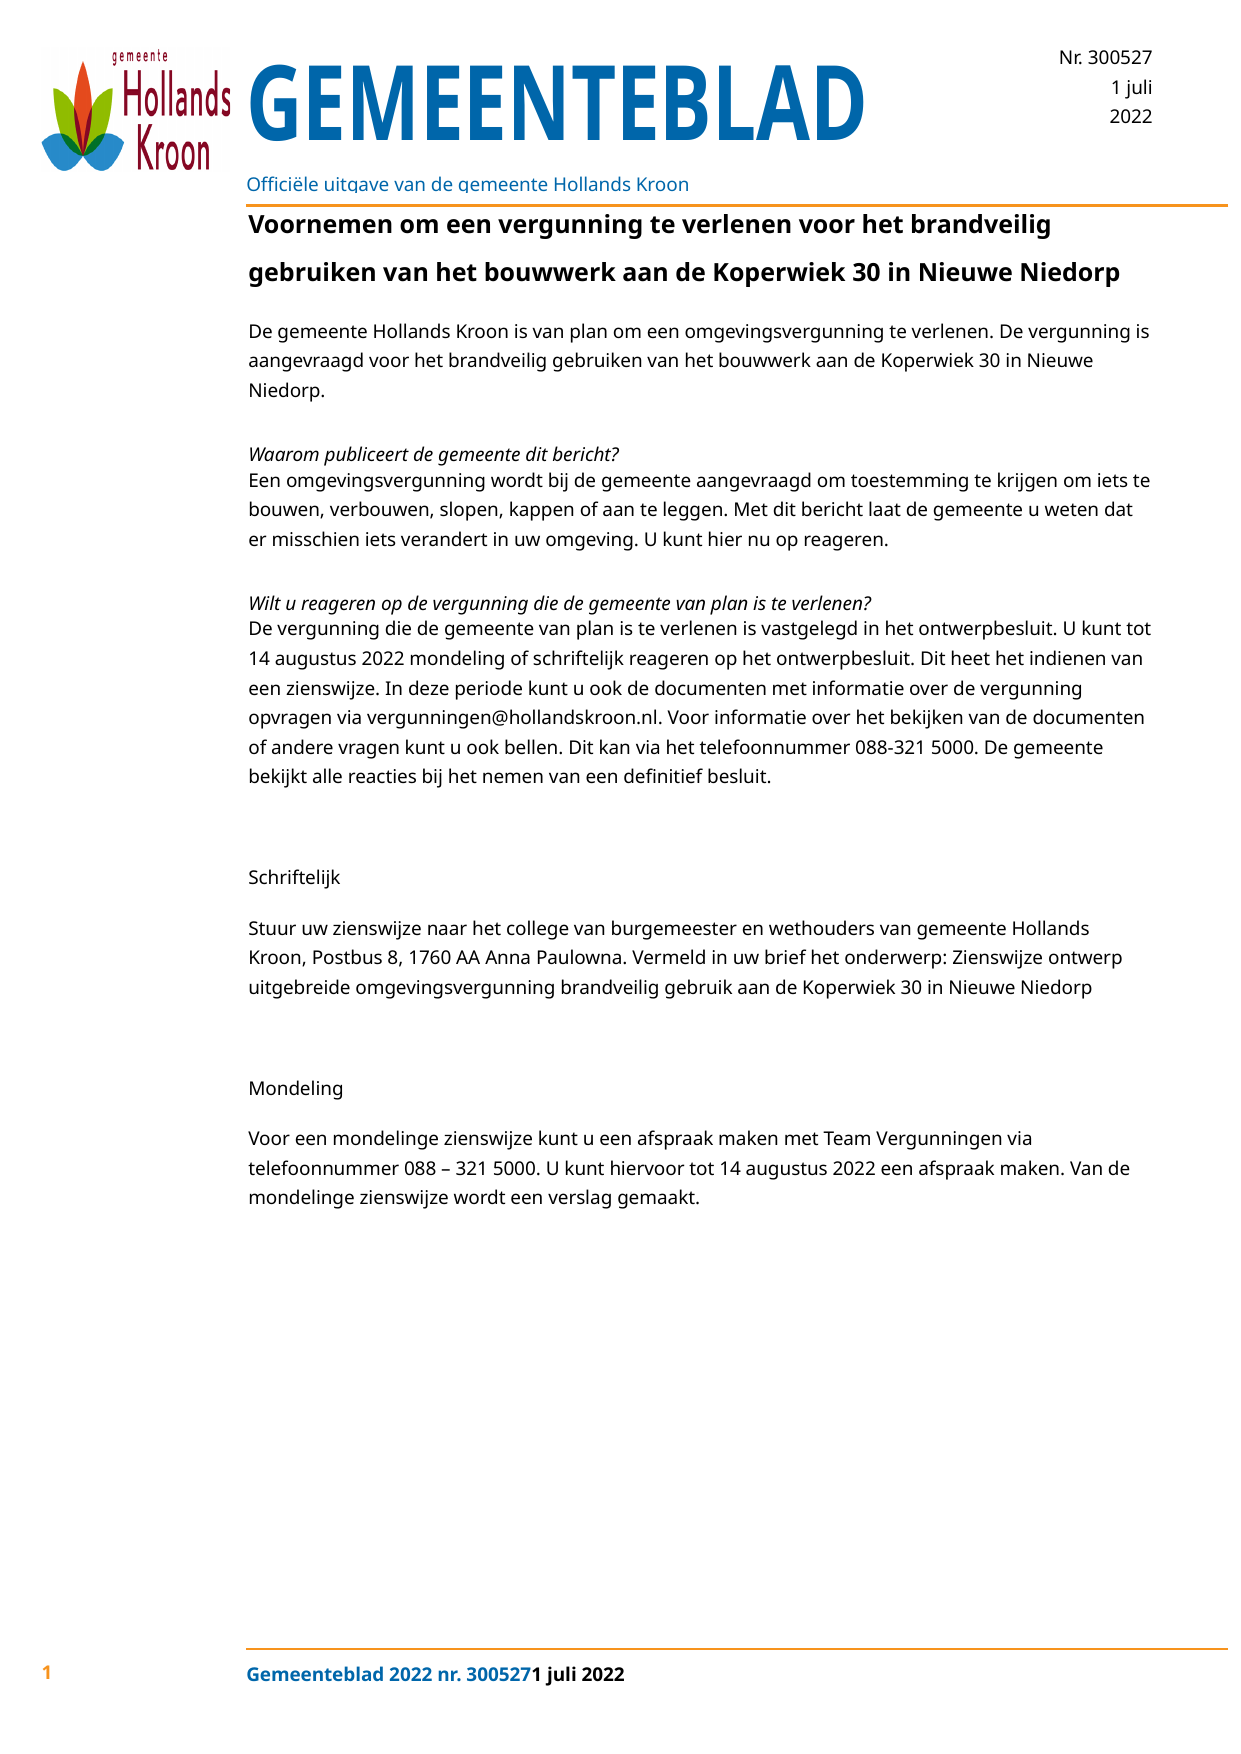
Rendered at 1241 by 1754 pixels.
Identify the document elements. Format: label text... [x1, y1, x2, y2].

text De gemeente Hollands Kroon is van plan om een omgevingsvergunning te verlenen. De vergunning is aangevraagd voor het brandveilig gebruiken van het bouwwerk aan de Koperwiek 30 in Nieuwe Niedorp. [248, 318, 1152, 403]
text Waarom publiceert de gemeente dit bericht? [248, 441, 1152, 467]
picture [41, 47, 231, 172]
text Mondeling [248, 1075, 1152, 1101]
text Voornemen om een vergunning te verlenen voor het brandveilig gebruiken van het bouwwerk aan de Koperwiek 30 in Nieuwe Niedorp [248, 207, 1152, 288]
text Schriftelijk [248, 864, 1152, 890]
text De vergunning die de gemeente van plan is te verlenen is vastgelegd in het ontwerpbesluit. U kunt tot 14 augustus 2022 mondeling of schriftelijk reageren op het ontwerpbesluit. Dit heet het indienen van een zienswijze. In deze periode kunt u ook de documenten met informatie over de vergunning opvragen via vergunningen@hollandskroon.nl. Voor informatie over het bekijken van de documenten of andere vragen kunt u ook bellen. Dit kan via het telefoonnummer 088-321 5000. De gemeente bekijkt alle reacties bij het nemen van een definitief besluit. [248, 616, 1152, 789]
text Stuur uw zienswijze naar het college van burgemeester en wethouders van gemeente Hollands Kroon, Postbus 8, 1760 AA Anna Paulowna. Vermeld in uw brief het onderwerp: Zienswijze ontwerp uitgebreide omgevingsvergunning brandveilig gebruik aan de Koperwiek 30 in Nieuwe Niedorp [248, 915, 1152, 1000]
text Wilt u reageren op de vergunning die de gemeente van plan is te verlenen? [248, 590, 1152, 616]
text Een omgevingsvergunning wordt bij de gemeente aangevraagd om toestemming te krijgen om iets te bouwen, verbouwen, slopen, kappen of aan te leggen. Met dit bericht laat de gemeente u weten dat er misschien iets verandert in uw omgeving. U kunt hier nu op reageren. [248, 467, 1152, 552]
text Voor een mondelinge zienswijze kunt u een afspraak maken met Team Vergunningen via telefoonnummer 088 – 321 5000. U kunt hiervoor tot 14 augustus 2022 een afspraak maken. Van de mondelinge zienswijze wordt een verslag gemaakt. [248, 1125, 1152, 1210]
